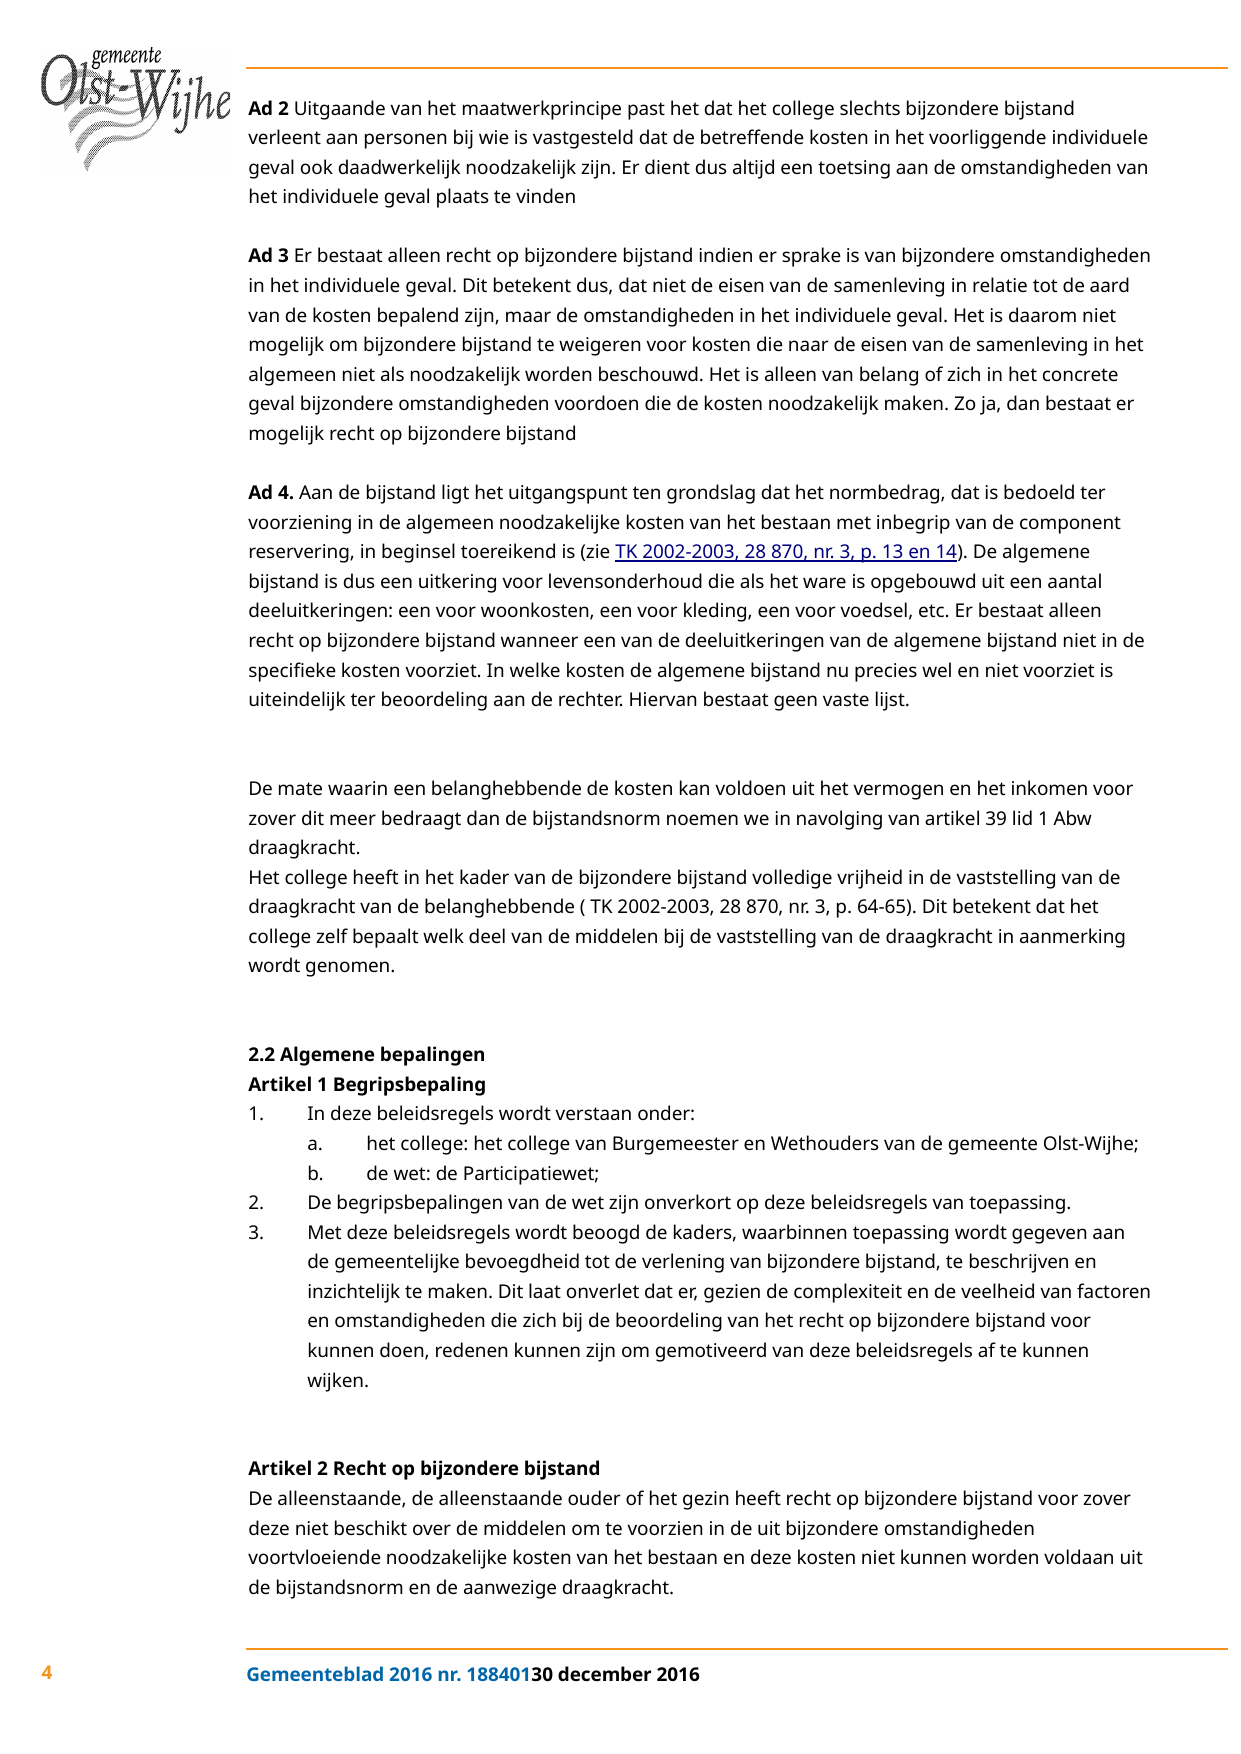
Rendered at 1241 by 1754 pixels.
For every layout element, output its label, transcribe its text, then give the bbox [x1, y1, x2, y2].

text Artikel 2 Recht op bijzondere bijstand [248, 1456, 1152, 1481]
text De mate waarin een belanghebbende de kosten kan voldoen uit het vermogen en het inkomen voor zover dit meer bedraagt dan de bijstandsnorm noemen we in navolging van artikel 39 lid 1 Abw draagkracht. [248, 775, 1152, 860]
text Ad 3 Er bestaat alleen recht op bijzondere bijstand indien er sprake is van bijzondere omstandigheden in het individuele geval. Dit betekent dus, dat niet de eisen van de samenleving in relatie tot de aard van de kosten bepalend zijn, maar de omstandigheden in het individuele geval. Het is daarom niet mogelijk om bijzondere bijstand te weigeren voor kosten die naar de eisen van de samenleving in het algemeen niet als noodzakelijk worden beschouwd. Het is alleen van belang of zich in het concrete geval bijzondere omstandigheden voordoen die de kosten noodzakelijk maken. Zo ja, dan bestaat er mogelijk recht op bijzondere bijstand [248, 243, 1152, 446]
list het college: het college van Burgemeester en Wethouders van de gemeente Olst-Wijhe; [307, 1130, 1152, 1156]
list de wet: de Participatiewet; [307, 1160, 1152, 1186]
text Ad 2 Uitgaande van het maatwerkprincipe past het dat het college slechts bijzondere bijstand verleent aan personen bij wie is vastgesteld dat de betreffende kosten in het voorliggende individuele geval ook daadwerkelijk noodzakelijk zijn. Er dient dus altijd een toetsing aan de omstandigheden van het individuele geval plaats te vinden [248, 95, 1152, 209]
picture [41, 47, 231, 172]
list Met deze beleidsregels wordt beoogd de kaders, waarbinnen toepassing wordt gegeven aan de gemeentelijke bevoegdheid tot de verlening van bijzondere bijstand, te beschrijven en inzichtelijk te maken. Dit laat onverlet dat er, gezien de complexiteit en de veelheid van factoren en omstandigheden die zich bij de beoordeling van het recht op bijzondere bijstand voor kunnen doen, redenen kunnen zijn om gemotiveerd van deze beleidsregels af te kunnen wijken. [248, 1219, 1152, 1393]
text Het college heeft in het kader van de bijzondere bijstand volledige vrijheid in de vaststelling van de draagkracht van de belanghebbende ( TK 2002-2003, 28 870, nr. 3, p. 64-65). Dit betekent dat het college zelf bepaalt welk deel van de middelen bij de vaststelling van de draagkracht in aanmerking wordt genomen. [248, 864, 1152, 978]
text Artikel 1 Begripsbepaling [248, 1071, 1152, 1097]
text Ad 4. Aan de bijstand ligt het uitgangspunt ten grondslag dat het normbedrag, dat is bedoeld ter voorziening in de algemeen noodzakelijke kosten van het bestaan met inbegrip van de component reservering, in beginsel toereikend is (zie TK 2002-2003, 28 870, nr. 3, p. 13 en 14). De algemene bijstand is dus een uitkering voor levensonderhoud die als het ware is opgebouwd uit een aantal deeluitkeringen: een voor woonkosten, een voor kleding, een voor voedsel, etc. Er bestaat alleen recht op bijzondere bijstand wanneer een van de deeluitkeringen van de algemene bijstand niet in de specifieke kosten voorziet. In welke kosten de algemene bijstand nu precies wel en niet voorziet is uiteindelijk ter beoordeling aan de rechter. Hiervan bestaat geen vaste lijst. [248, 479, 1152, 712]
list In deze beleidsregels wordt verstaan onder: [248, 1101, 1152, 1126]
list De begripsbepalingen van de wet zijn onverkort op deze beleidsregels van toepassing. [248, 1189, 1152, 1215]
text De alleenstaande, de alleenstaande ouder of het gezin heeft recht op bijzondere bijstand voor zover deze niet beschikt over de middelen om te voorzien in de uit bijzondere omstandigheden voortvloeiende noodzakelijke kosten van het bestaan en deze kosten niet kunnen worden voldaan uit de bijstandsnorm en de aanwezige draagkracht. [248, 1485, 1152, 1600]
text 2.2 Algemene bepalingen [248, 1041, 1152, 1067]
